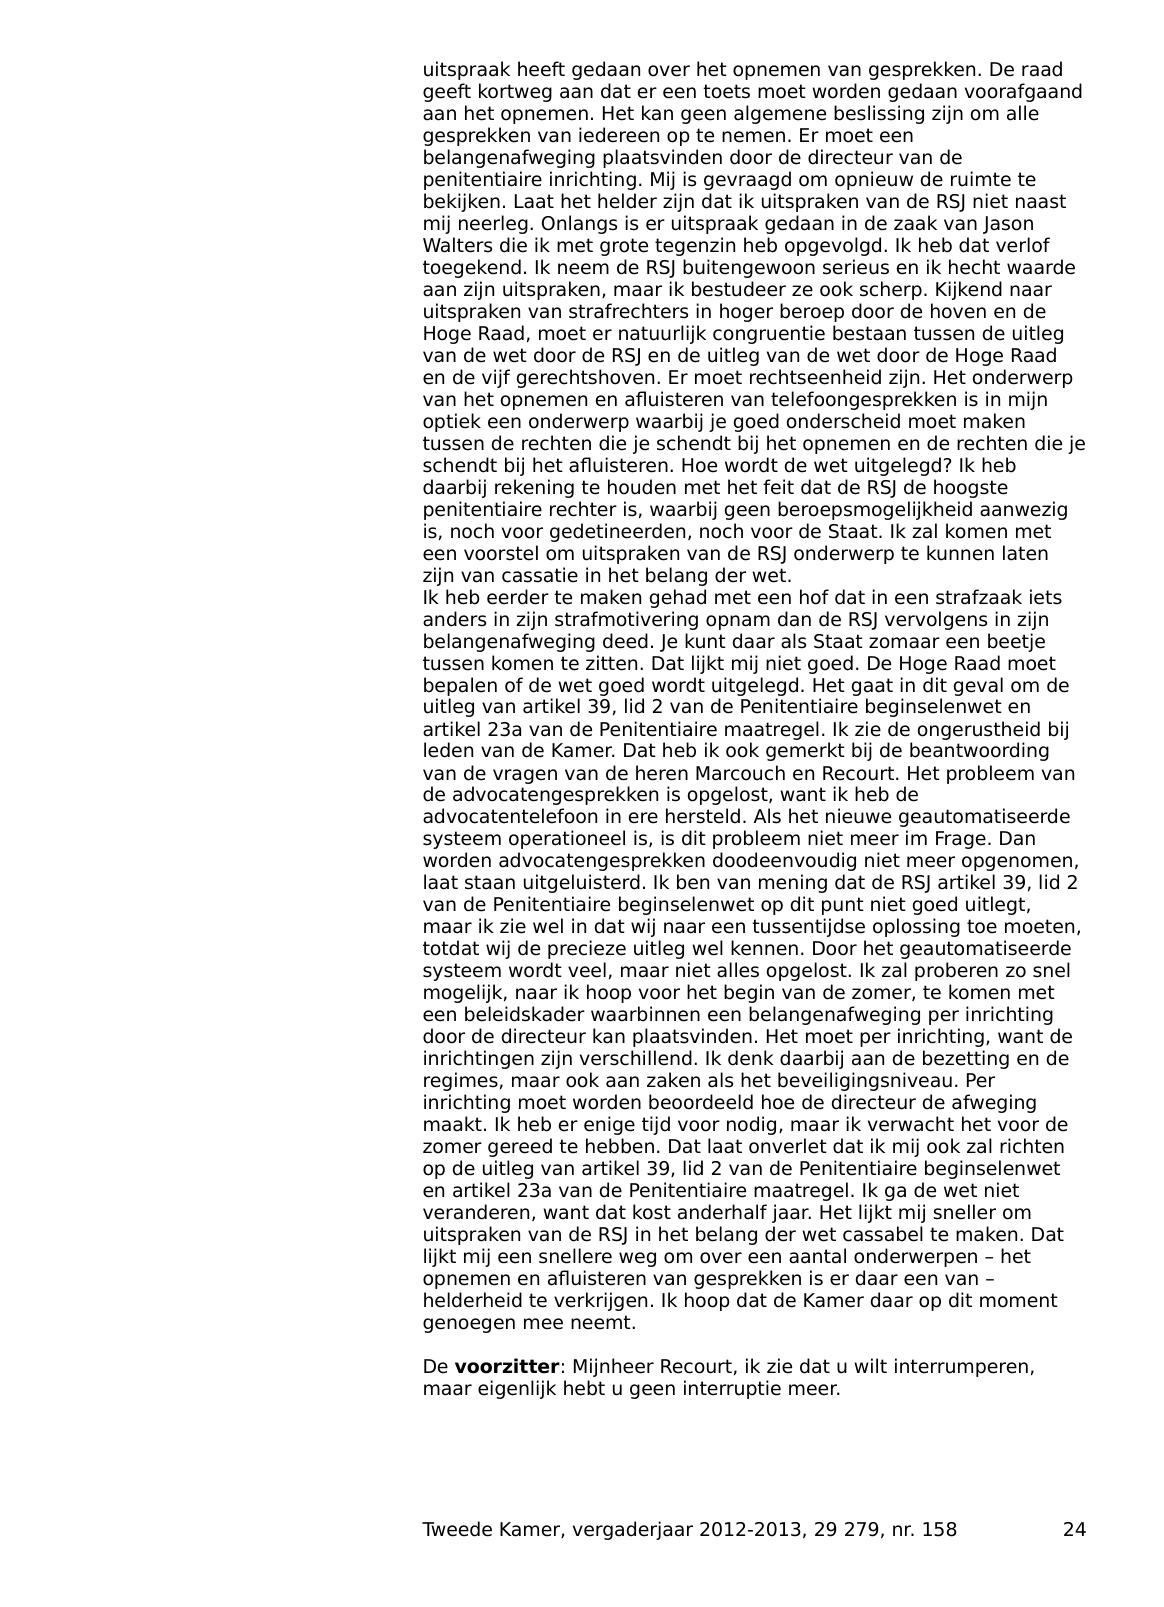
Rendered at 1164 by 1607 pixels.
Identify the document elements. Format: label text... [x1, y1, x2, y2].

text De voorzitter: Mijnheer Recourt, ik zie dat u wilt interrumperen, maar eigenlijk hebt u geen interruptie meer. [422, 1356, 1087, 1400]
text uitspraak heeft gedaan over het opnemen van gesprekken. De raad geeft kortweg aan dat er een toets moet worden gedaan voorafgaand aan het opnemen. Het kan geen algemene beslissing zijn om alle gesprekken van iedereen op te nemen. Er moet een belangenafweging plaatsvinden door de directeur van de penitentiaire inrichting. Mij is gevraagd om opnieuw de ruimte te bekijken. Laat het helder zijn dat ik uitspraken van de RSJ niet naast mij neerleg. Onlangs is er uitspraak gedaan in de zaak van Jason Walters die ik met grote tegenzin heb opgevolgd. Ik heb dat verlof toegekend. Ik neem de RSJ buitengewoon serieus en ik hecht waarde aan zijn uitspraken, maar ik bestudeer ze ook scherp. Kijkend naar uitspraken van strafrechters in hoger beroep door de hoven en de Hoge Raad, moet er natuurlijk congruentie bestaan tussen de uitleg van de wet door de RSJ en de uitleg van de wet door de Hoge Raad en de vijf gerechtshoven. Er moet rechtseenheid zijn. Het onderwerp van het opnemen en afluisteren van telefoongesprekken is in mijn optiek een onderwerp waarbij je goed onderscheid moet maken tussen de rechten die je schendt bij het opnemen en de rechten die je schendt bij het afluisteren. Hoe wordt de wet uitgelegd? Ik heb daarbij rekening te houden met het feit dat de RSJ de hoogste penitentiaire rechter is, waarbij geen beroepsmogelijkheid aanwezig is, noch voor gedetineerden, noch voor de Staat. Ik zal komen met een voorstel om uitspraken van de RSJ onderwerp te kunnen laten zijn van cassatie in het belang der wet. [422, 59, 1087, 587]
text Ik heb eerder te maken gehad met een hof dat in een strafzaak iets anders in zijn strafmotivering opnam dan de RSJ vervolgens in zijn belangenafweging deed. Je kunt daar als Staat zomaar een beetje tussen komen te zitten. Dat lijkt mij niet goed. De Hoge Raad moet bepalen of de wet goed wordt uitgelegd. Het gaat in dit geval om de uitleg van artikel 39, lid 2 van de Penitentiaire beginselenwet en artikel 23a van de Penitentiaire maatregel. Ik zie de ongerustheid bij leden van de Kamer. Dat heb ik ook gemerkt bij de beantwoording van de vragen van de heren Marcouch en Recourt. Het probleem van de advocatengesprekken is opgelost, want ik heb de advocatentelefoon in ere hersteld. Als het nieuwe geautomatiseerde systeem operationeel is, is dit probleem niet meer im Frage. Dan worden advocatengesprekken doodeenvoudig niet meer opgenomen, laat staan uitgeluisterd. Ik ben van mening dat de RSJ artikel 39, lid 2 van de Penitentiaire beginselenwet op dit punt niet goed uitlegt, maar ik zie wel in dat wij naar een tussentijdse oplossing toe moeten, totdat wij de precieze uitleg wel kennen. Door het geautomatiseerde systeem wordt veel, maar niet alles opgelost. Ik zal proberen zo snel mogelijk, naar ik hoop voor het begin van de zomer, te komen met een beleidskader waarbinnen een belangenafweging per inrichting door de directeur kan plaatsvinden. Het moet per inrichting, want de inrichtingen zijn verschillend. Ik denk daarbij aan de bezetting en de regimes, maar ook aan zaken als het beveiligingsniveau. Per inrichting moet worden beoordeeld hoe de directeur de afweging maakt. Ik heb er enige tijd voor nodig, maar ik verwacht het voor de zomer gereed te hebben. Dat laat onverlet dat ik mij ook zal richten op de uitleg van artikel 39, lid 2 van de Penitentiaire beginselenwet en artikel 23a van de Penitentiaire maatregel. Ik ga de wet niet veranderen, want dat kost anderhalf jaar. Het lijkt mij sneller om uitspraken van de RSJ in het belang der wet cassabel te maken. Dat lijkt mij een snellere weg om over een aantal onderwerpen – het opnemen en afluisteren van gesprekken is er daar een van – helderheid te verkrijgen. Ik hoop dat de Kamer daar op dit moment genoegen mee neemt. [422, 587, 1087, 1334]
